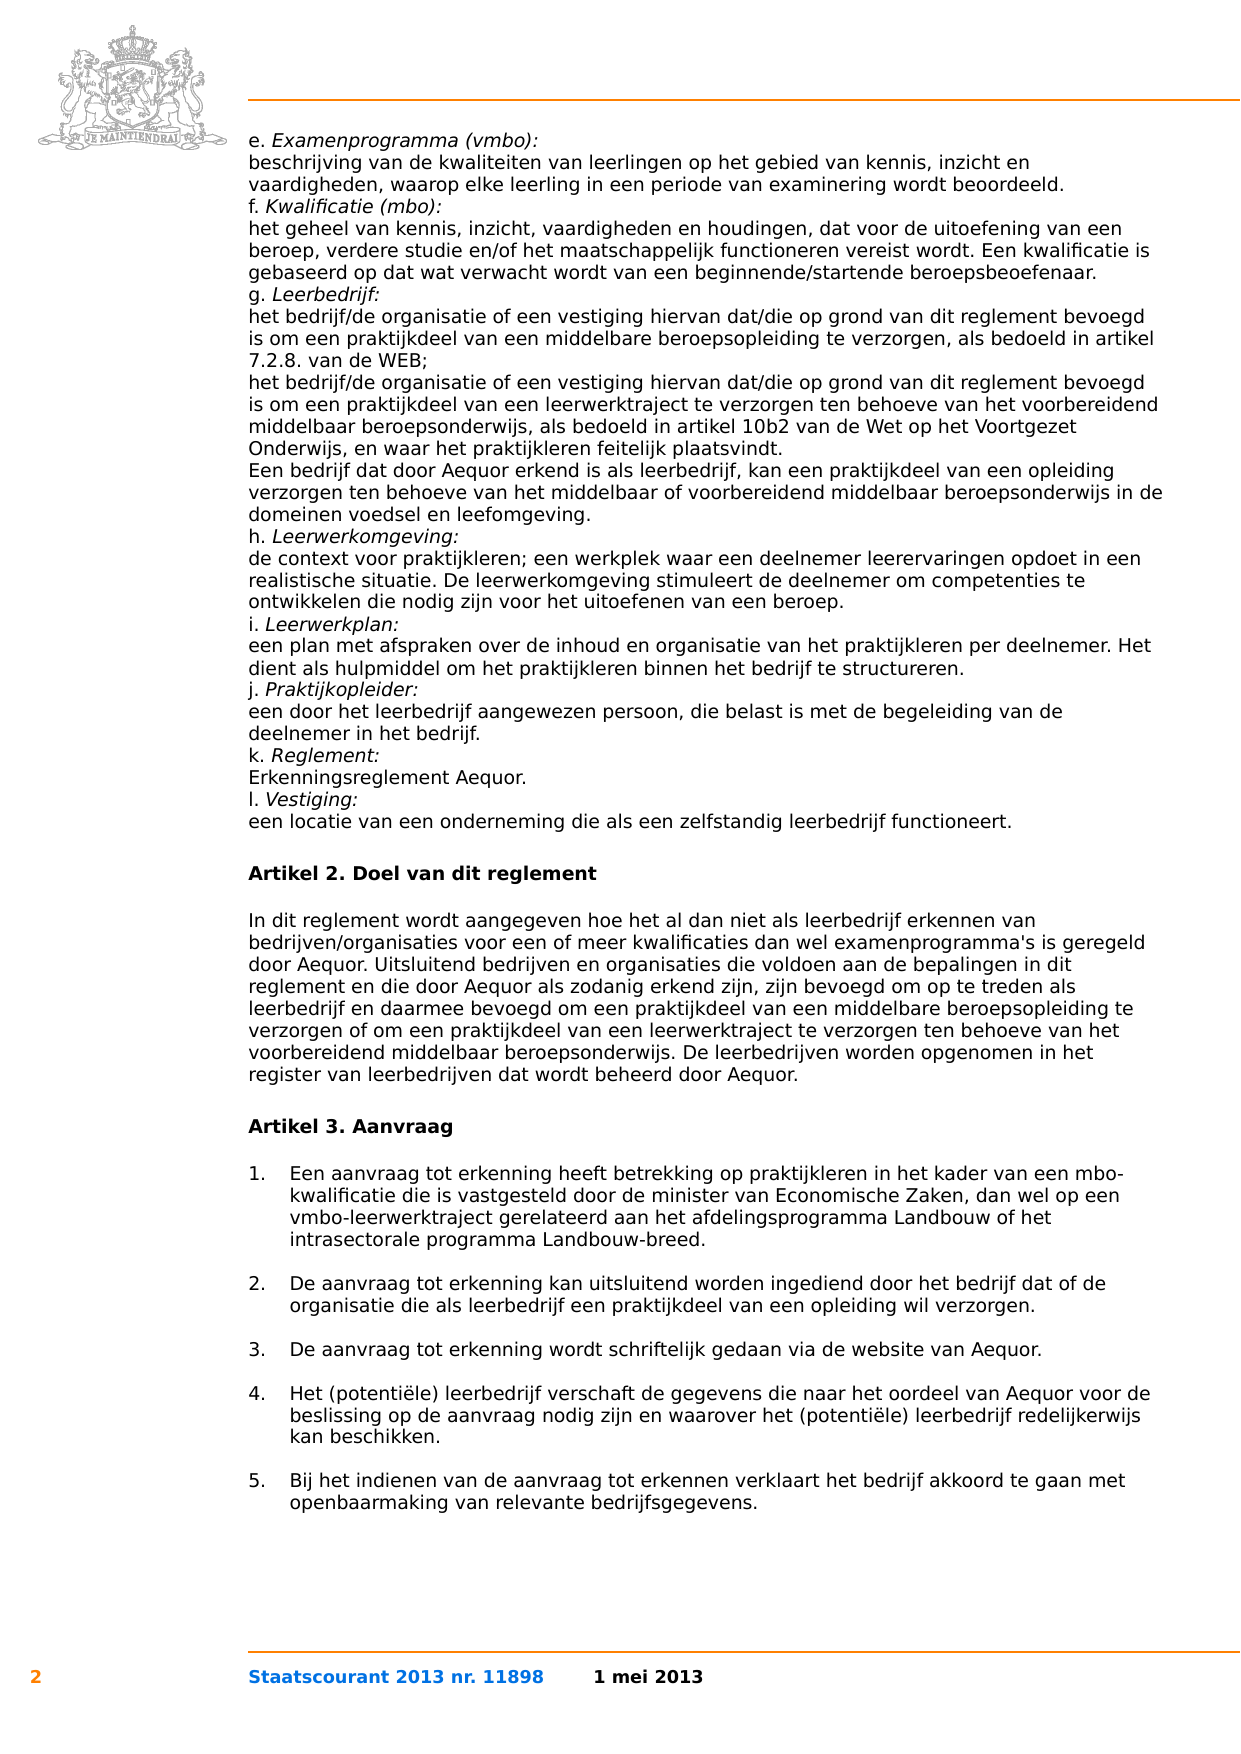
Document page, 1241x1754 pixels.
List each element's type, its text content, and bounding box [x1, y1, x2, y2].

subtitle Artikel 2. Doel van dit reglement [248, 863, 1163, 885]
text Een bedrijf dat door Aequor erkend is als leerbedrijf, kan een praktijkdeel van een opleiding verzorgen ten behoeve van het middelbaar of voorbereidend middelbaar beroepsonderwijs in de domeinen voedsel en leefomgeving. [248, 459, 1163, 526]
text een door het leerbedrijf aangewezen persoon, die belast is met de begeleiding van de deelnemer in het bedrijf. [248, 701, 1163, 745]
text het bedrijf/de organisatie of een vestiging hiervan dat/die op grond van dit reglement bevoegd is om een praktijkdeel van een leerwerktraject te verzorgen ten behoeve van het voorbereidend middelbaar beroepsonderwijs, als bedoeld in artikel 10b2 van de Wet op het Voortgezet Onderwijs, en waar het praktijkleren feitelijk plaatsvindt. [248, 372, 1163, 459]
text i. Leerwerkplan: [248, 613, 1163, 635]
text 5. Bij het indienen van de aanvraag tot erkennen verklaart het bedrijf akkoord te gaan met openbaarmaking van relevante bedrijfsgegevens. [248, 1470, 1163, 1514]
text een plan met afspraken over de inhoud en organisatie van het praktijkleren per deelnemer. Het dient als hulpmiddel om het praktijkleren binnen het bedrijf te structureren. [248, 635, 1163, 679]
picture [38, 25, 227, 150]
text het bedrijf/de organisatie of een vestiging hiervan dat/die op grond van dit reglement bevoegd is om een praktijkdeel van een middelbare beroepsopleiding te verzorgen, als bedoeld in artikel 7.2.8. van de WEB; [248, 306, 1163, 372]
text de context voor praktijkleren; een werkplek waar een deelnemer leerervaringen opdoet in een realistische situatie. De leerwerkomgeving stimuleert de deelnemer om competenties te ontwikkelen die nodig zijn voor het uitoefenen van een beroep. [248, 547, 1163, 613]
text g. Leerbedrijf: [248, 284, 1163, 306]
text h. Leerwerkomgeving: [248, 526, 1163, 547]
text j. Praktijkopleider: [248, 679, 1163, 701]
text l. Vestiging: [248, 789, 1163, 811]
text 4. Het (potentiële) leerbedrijf verschaft de gegevens die naar het oordeel van Aequor voor de beslissing op de aanvraag nodig zijn en waarover het (potentiële) leerbedrijf redelijkerwijs kan beschikken. [248, 1382, 1163, 1448]
subtitle Artikel 3. Aanvraag [248, 1116, 1163, 1138]
text 1. Een aanvraag tot erkenning heeft betrekking op praktijkleren in het kader van een mbo-kwalificatie die is vastgesteld door de minister van Economische Zaken, dan wel op een vmbo-leerwerktraject gerelateerd aan het afdelingsprogramma Landbouw of het intrasectorale programma Landbouw-breed. [248, 1163, 1163, 1251]
text Erkenningsreglement Aequor. [248, 767, 1163, 789]
text beschrijving van de kwaliteiten van leerlingen op het gebied van kennis, inzicht en vaardigheden, waarop elke leerling in een periode van examinering wordt beoordeeld. [248, 152, 1163, 196]
text e. Examenprogramma (vmbo): [248, 130, 1163, 152]
text In dit reglement wordt aangegeven hoe het al dan niet als leerbedrijf erkennen van bedrijven/organisaties voor een of meer kwalificaties dan wel examenprogramma's is geregeld door Aequor. Uitsluitend bedrijven en organisaties die voldoen aan de bepalingen in dit reglement en die door Aequor als zodanig erkend zijn, zijn bevoegd om op te treden als leerbedrijf en daarmee bevoegd om een praktijkdeel van een middelbare beroepsopleiding te verzorgen of om een praktijkdeel van een leerwerktraject te verzorgen ten behoeve van het voorbereidend middelbaar beroepsonderwijs. De leerbedrijven worden opgenomen in het register van leerbedrijven dat wordt beheerd door Aequor. [248, 910, 1163, 1086]
text 2. De aanvraag tot erkenning kan uitsluitend worden ingediend door het bedrijf dat of de organisatie die als leerbedrijf een praktijkdeel van een opleiding wil verzorgen. [248, 1273, 1163, 1317]
text een locatie van een onderneming die als een zelfstandig leerbedrijf functioneert. [248, 811, 1163, 833]
text het geheel van kennis, inzicht, vaardigheden en houdingen, dat voor de uitoefening van een beroep, verdere studie en/of het maatschappelijk functioneren vereist wordt. Een kwalificatie is gebaseerd op dat wat verwacht wordt van een beginnende/startende beroepsbeoefenaar. [248, 218, 1163, 284]
text k. Reglement: [248, 745, 1163, 767]
text 3. De aanvraag tot erkenning wordt schriftelijk gedaan via de website van Aequor. [248, 1339, 1163, 1361]
text f. Kwalificatie (mbo): [248, 196, 1163, 218]
